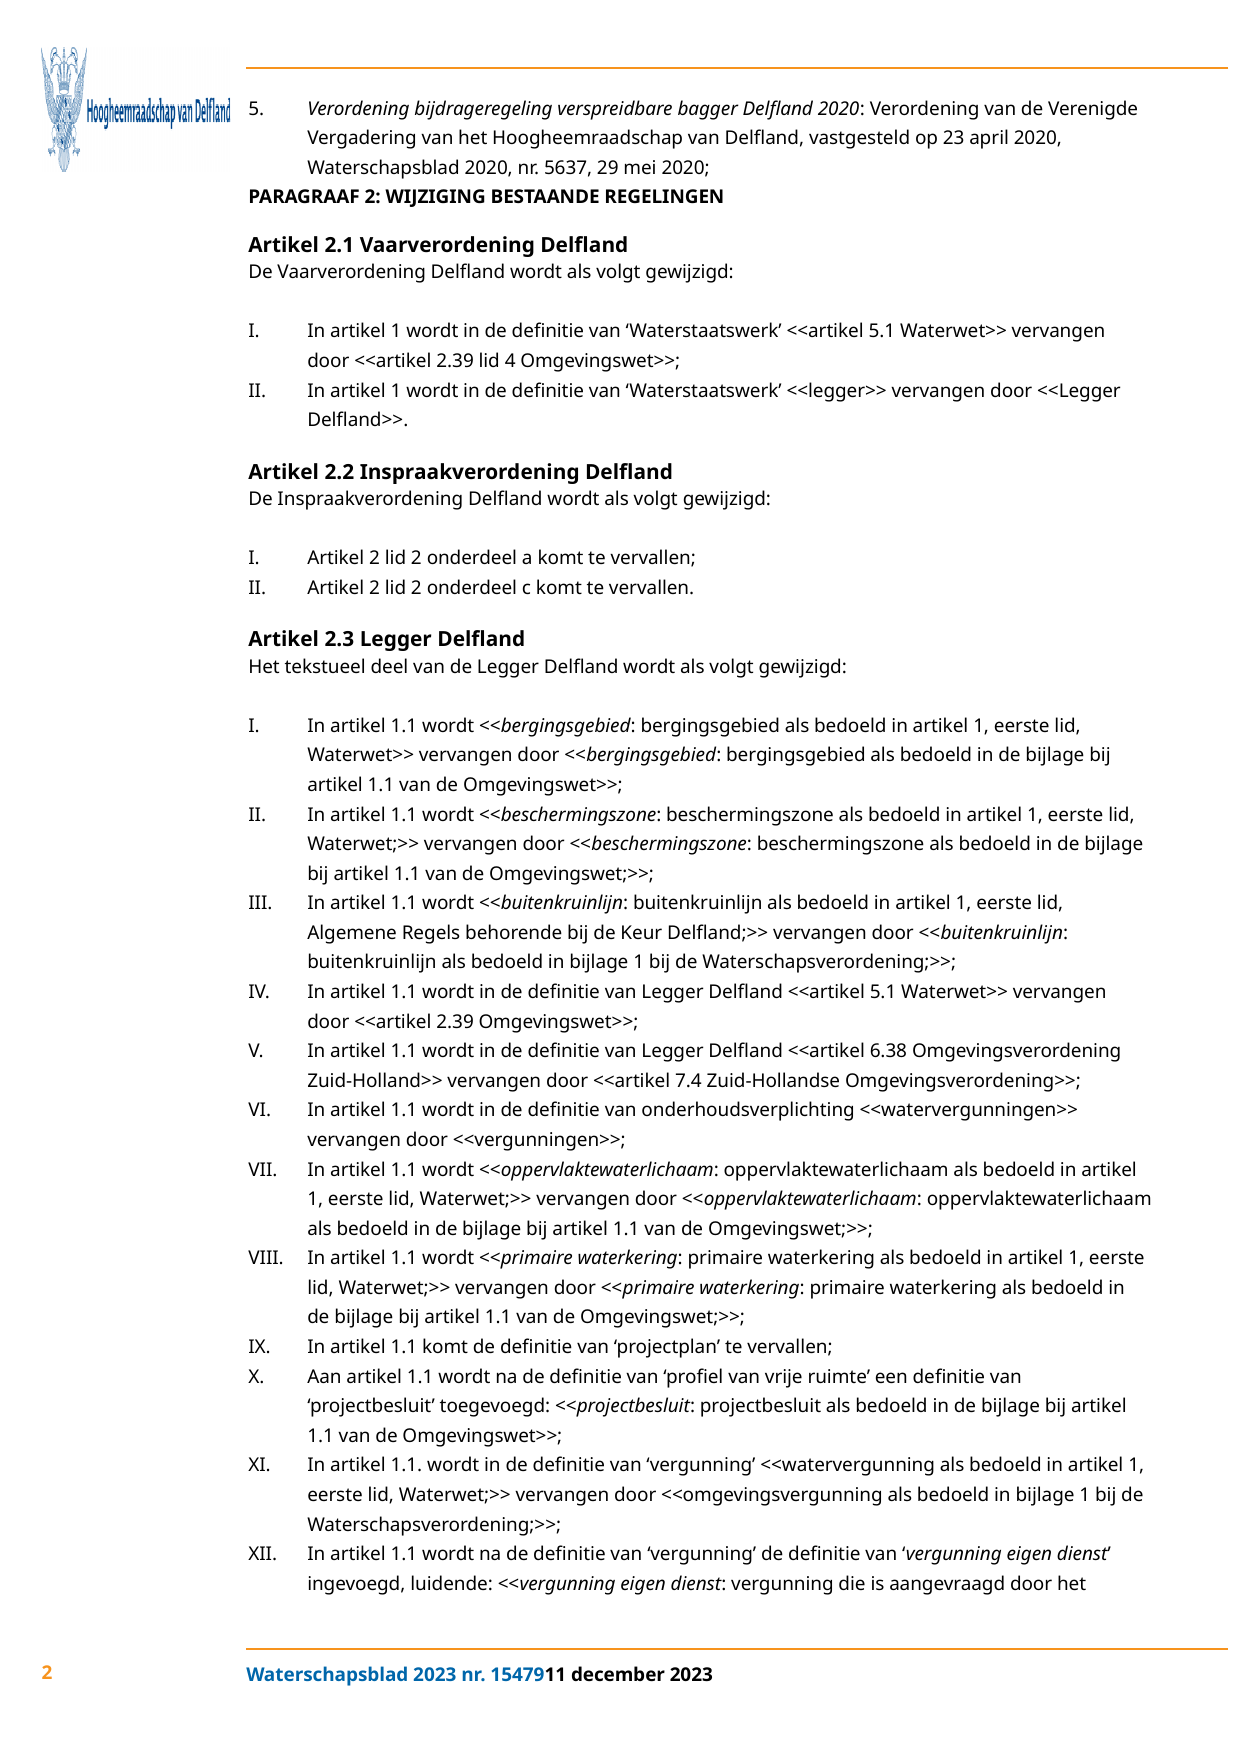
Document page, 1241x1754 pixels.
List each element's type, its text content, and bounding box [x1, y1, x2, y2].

text De Vaarverordening Delfland wordt als volgt gewijzigd: [248, 258, 1152, 284]
list In artikel 1.1 wordt in de definitie van Legger Delfland <<artikel 6.38 Omgevingsverordening Zuid-Holland>> vervangen door <<artikel 7.4 Zuid-Hollandse Omgevingsverordening>>; [248, 1037, 1152, 1093]
text Artikel 2.3 Legger Delfland [248, 624, 1152, 653]
list In artikel 1.1 wordt <<oppervlaktewaterlichaam: oppervlaktewaterlichaam als bedoeld in artikel 1, eerste lid, Waterwet;>> vervangen door <<oppervlaktewaterlichaam: oppervlaktewaterlichaam als bedoeld in de bijlage bij artikel 1.1 van de Omgevingswet;>>; [248, 1156, 1152, 1241]
list Artikel 2 lid 2 onderdeel c komt te vervallen. [248, 574, 1152, 600]
text De Inspraakverordening Delfland wordt als volgt gewijzigd: [248, 485, 1152, 511]
list In artikel 1.1 wordt <<bergingsgebied: bergingsgebied als bedoeld in artikel 1, eerste lid, Waterwet>> vervangen door <<bergingsgebied: bergingsgebied als bedoeld in de bijlage bij artikel 1.1 van de Omgevingswet>>; [248, 712, 1152, 797]
picture [41, 47, 231, 172]
list In artikel 1.1. wordt in de definitie van ‘vergunning’ <<watervergunning als bedoeld in artikel 1, eerste lid, Waterwet;>> vervangen door <<omgevingsvergunning als bedoeld in bijlage 1 bij de Waterschapsverordening;>>; [248, 1452, 1152, 1537]
list In artikel 1 wordt in de definitie van ‘Waterstaatswerk’ <<artikel 5.1 Waterwet>> vervangen door <<artikel 2.39 lid 4 Omgevingswet>>; [248, 318, 1152, 373]
list In artikel 1.1 wordt <<buitenkruinlijn: buitenkruinlijn als bedoeld in artikel 1, eerste lid, Algemene Regels behorende bij de Keur Delfland;>> vervangen door <<buitenkruinlijn: buitenkruinlijn als bedoeld in bijlage 1 bij de Waterschapsverordening;>>; [248, 889, 1152, 974]
list In artikel 1.1 wordt <<beschermingszone: beschermingszone als bedoeld in artikel 1, eerste lid, Waterwet;>> vervangen door <<beschermingszone: beschermingszone als bedoeld in de bijlage bij artikel 1.1 van de Omgevingswet;>>; [248, 801, 1152, 886]
text PARAGRAAF 2: WIJZIGING BESTAANDE REGELINGEN [248, 183, 1152, 209]
text Het tekstueel deel van de Legger Delfland wordt als volgt gewijzigd: [248, 653, 1152, 679]
list In artikel 1.1 wordt in de definitie van Legger Delfland <<artikel 5.1 Waterwet>> vervangen door <<artikel 2.39 Omgevingswet>>; [248, 978, 1152, 1034]
list Aan artikel 1.1 wordt na de definitie van ‘profiel van vrije ruimte’ een definitie van ‘projectbesluit’ toegevoegd: <<projectbesluit: projectbesluit als bedoeld in de bijlage bij artikel 1.1 van de Omgevingswet>>; [248, 1363, 1152, 1448]
text Artikel 2.2 Inspraakverordening Delfland [248, 457, 1152, 485]
list In artikel 1.1 wordt in de definitie van onderhoudsverplichting <<watervergunningen>> vervangen door <<vergunningen>>; [248, 1097, 1152, 1152]
list In artikel 1.1 komt de definitie van ‘projectplan’ te vervallen; [248, 1333, 1152, 1359]
list In artikel 1.1 wordt na de definitie van ‘vergunning’ de definitie van ‘vergunning eigen dienst’ ingevoegd, luidende: <<vergunning eigen dienst: vergunning die is aangevraagd door het [248, 1540, 1152, 1596]
text Artikel 2.1 Vaarverordening Delfland [248, 230, 1152, 258]
list In artikel 1.1 wordt <<primaire waterkering: primaire waterkering als bedoeld in artikel 1, eerste lid, Waterwet;>> vervangen door <<primaire waterkering: primaire waterkering als bedoeld in de bijlage bij artikel 1.1 van de Omgevingswet;>>; [248, 1244, 1152, 1329]
list In artikel 1 wordt in de definitie van ‘Waterstaatswerk’ <<legger>> vervangen door <<Legger Delfland>>. [248, 377, 1152, 432]
list Verordening bijdrageregeling verspreidbare bagger Delfland 2020: Verordening van de Verenigde Vergadering van het Hoogheemraadschap van Delfland, vastgesteld op 23 april 2020, Waterschapsblad 2020, nr. 5637, 29 mei 2020; [248, 95, 1152, 180]
list Artikel 2 lid 2 onderdeel a komt te vervallen; [248, 544, 1152, 570]
